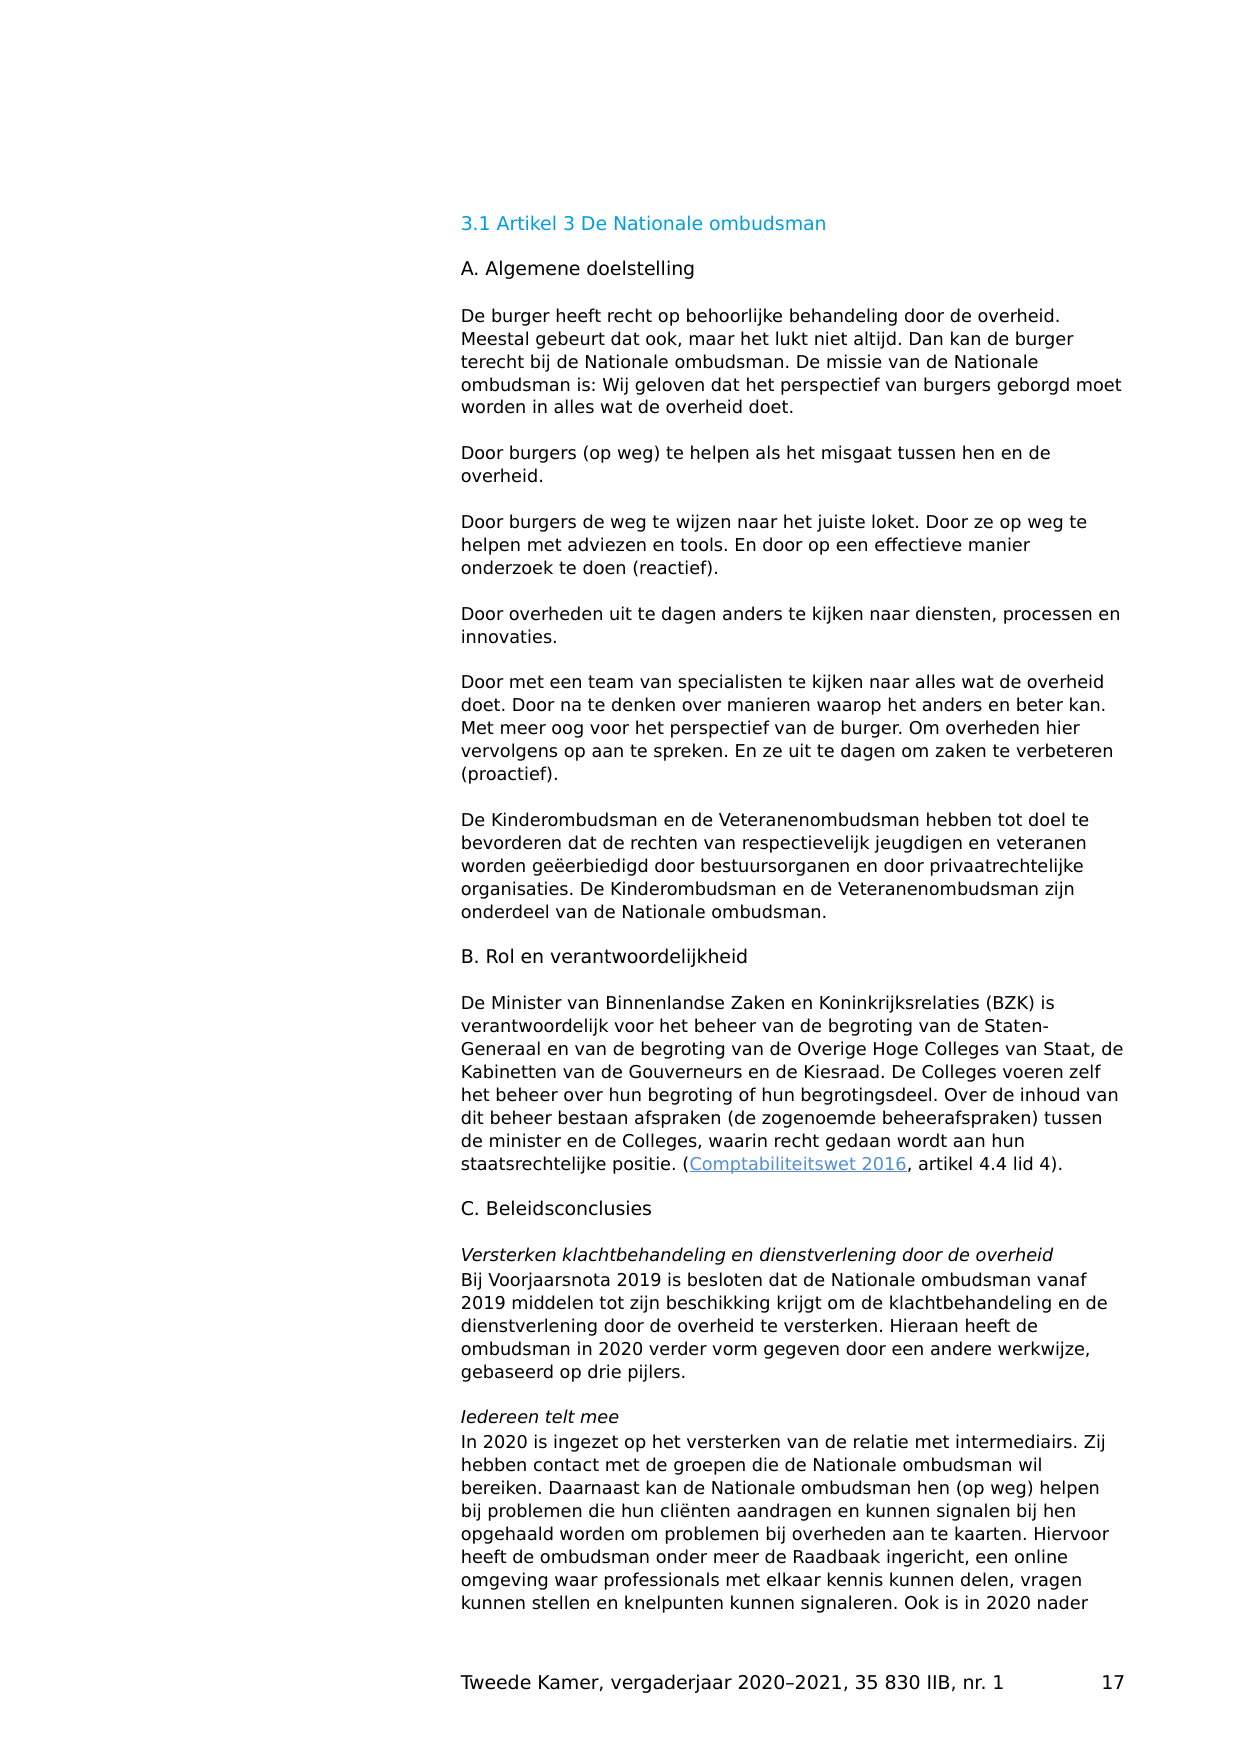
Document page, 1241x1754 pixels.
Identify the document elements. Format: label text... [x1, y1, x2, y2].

text De burger heeft recht op behoorlijke behandeling door de overheid. Meestal gebeurt dat ook, maar het lukt niet altijd. Dan kan de burger terecht bij de Nationale ombudsman. De missie van de Nationale ombudsman is: Wij geloven dat het perspectief van burgers geborgd moet worden in alles wat de overheid doet. [461, 304, 1125, 418]
text Door burgers (op weg) te helpen als het misgaat tussen hen en de overheid. [461, 441, 1125, 487]
text Bij Voorjaarsnota 2019 is besloten dat de Nationale ombudsman vanaf 2019 middelen tot zijn beschikking krijgt om de klachtbehandeling en de dienstverlening door de overheid te versterken. Hieraan heeft de ombudsman in 2020 verder vorm gegeven door een andere werkwijze, gebaseerd op drie pijlers. [461, 1268, 1125, 1383]
text De Kinderombudsman en de Veteranenombudsman hebben tot doel te bevorderen dat de rechten van respectievelijk jeugdigen en veteranen worden geëerbiedigd door bestuursorganen en door privaatrechtelijke organisaties. De Kinderombudsman en de Veteranenombudsman zijn onderdeel van de Nationale ombudsman. [461, 808, 1125, 923]
title C. Beleidsconclusies [461, 1197, 1125, 1219]
text Versterken klachtbehandeling en dienstverlening door de overheid [461, 1243, 1125, 1266]
text Door burgers de weg te wijzen naar het juiste loket. Door ze op weg te helpen met adviezen en tools. En door op een effectieve manier onderzoek te doen (reactief). [461, 510, 1125, 579]
title A. Algemene doelstelling [461, 258, 1125, 280]
title 3.1 Artikel 3 De Nationale ombudsman [461, 213, 1125, 235]
text Iedereen telt mee [461, 1406, 1125, 1428]
text Door met een team van specialisten te kijken naar alles wat de overheid doet. Door na te denken over manieren waarop het anders en beter kan. Met meer oog voor het perspectief van de burger. Om overheden hier vervolgens op aan te spreken. En ze uit te dagen om zaken te verbeteren (proactief). [461, 671, 1125, 785]
title B. Rol en verantwoordelijkheid [461, 946, 1125, 968]
text Door overheden uit te dagen anders te kijken naar diensten, processen en innovaties. [461, 602, 1125, 648]
text In 2020 is ingezet op het versterken van de relatie met intermediairs. Zij hebben contact met de groepen die de Nationale ombudsman wil bereiken. Daarnaast kan de Nationale ombudsman hen (op weg) helpen bij problemen die hun cliënten aandragen en kunnen signalen bij hen opgehaald worden om problemen bij overheden aan te kaarten. Hiervoor heeft de ombudsman onder meer de Raadbaak ingericht, een online omgeving waar professionals met elkaar kennis kunnen delen, vragen kunnen stellen en knelpunten kunnen signaleren. Ook is in 2020 nader [461, 1431, 1125, 1614]
text De Minister van Binnenlandse Zaken en Koninkrijksrelaties (BZK) is verantwoordelijk voor het beheer van de begroting van de Staten-Generaal en van de begroting van de Overige Hoge Colleges van Staat, de Kabinetten van de Gouverneurs en de Kiesraad. De Colleges voeren zelf het beheer over hun begroting of hun begrotingsdeel. Over de inhoud van dit beheer bestaan afspraken (de zogenoemde beheerafspraken) tussen de minister en de Colleges, waarin recht gedaan wordt aan hun staatsrechtelijke positie. (Comptabiliteitswet 2016, artikel 4.4 lid 4). [461, 991, 1125, 1174]
